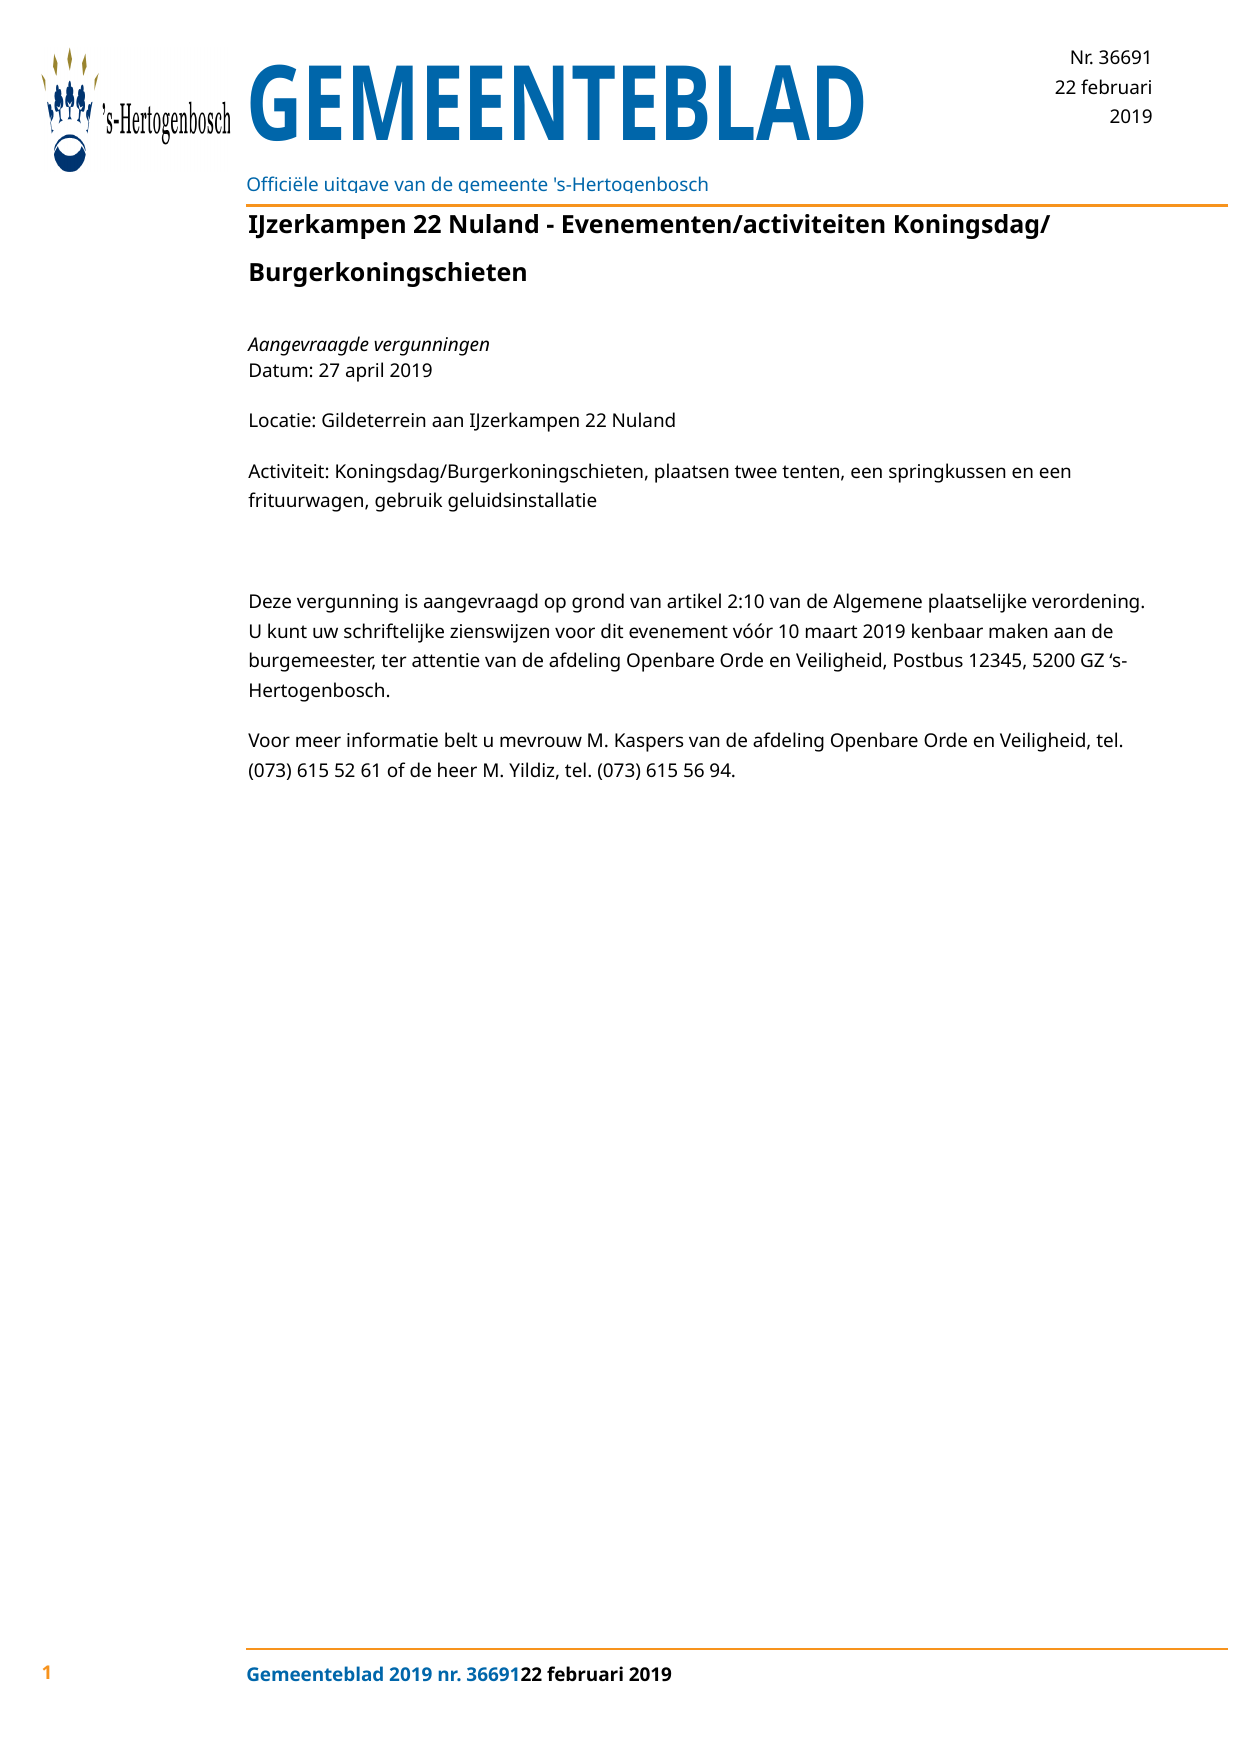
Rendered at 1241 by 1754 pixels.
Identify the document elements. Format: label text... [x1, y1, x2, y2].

text Deze vergunning is aangevraagd op grond van artikel 2:10 van de Algemene plaatselijke verordening. U kunt uw schriftelijke zienswijzen voor dit evenement vóór 10 maart 2019 kenbaar maken aan de burgemeester, ter attentie van de afdeling Openbare Orde en Veiligheid, Postbus 12345, 5200 GZ ‘s-Hertogenbosch. [248, 588, 1152, 703]
text Locatie: Gildeterrein aan IJzerkampen 22 Nuland [248, 408, 1152, 433]
picture [41, 47, 231, 172]
text Voor meer informatie belt u mevrouw M. Kaspers van de afdeling Openbare Orde en Veiligheid, tel. (073) 615 52 61 of de heer M. Yildiz, tel. (073) 615 56 94. [248, 728, 1152, 783]
text Datum: 27 april 2019 [248, 357, 1152, 383]
text Aangevraagde vergunningen [248, 331, 1152, 357]
text Activiteit: Koningsdag/Burgerkoningschieten, plaatsen twee tenten, een springkussen en een frituurwagen, gebruik geluidsinstallatie [248, 458, 1152, 513]
text IJzerkampen 22 Nuland - Evenementen/activiteiten Koningsdag/ Burgerkoningschieten [248, 207, 1152, 288]
